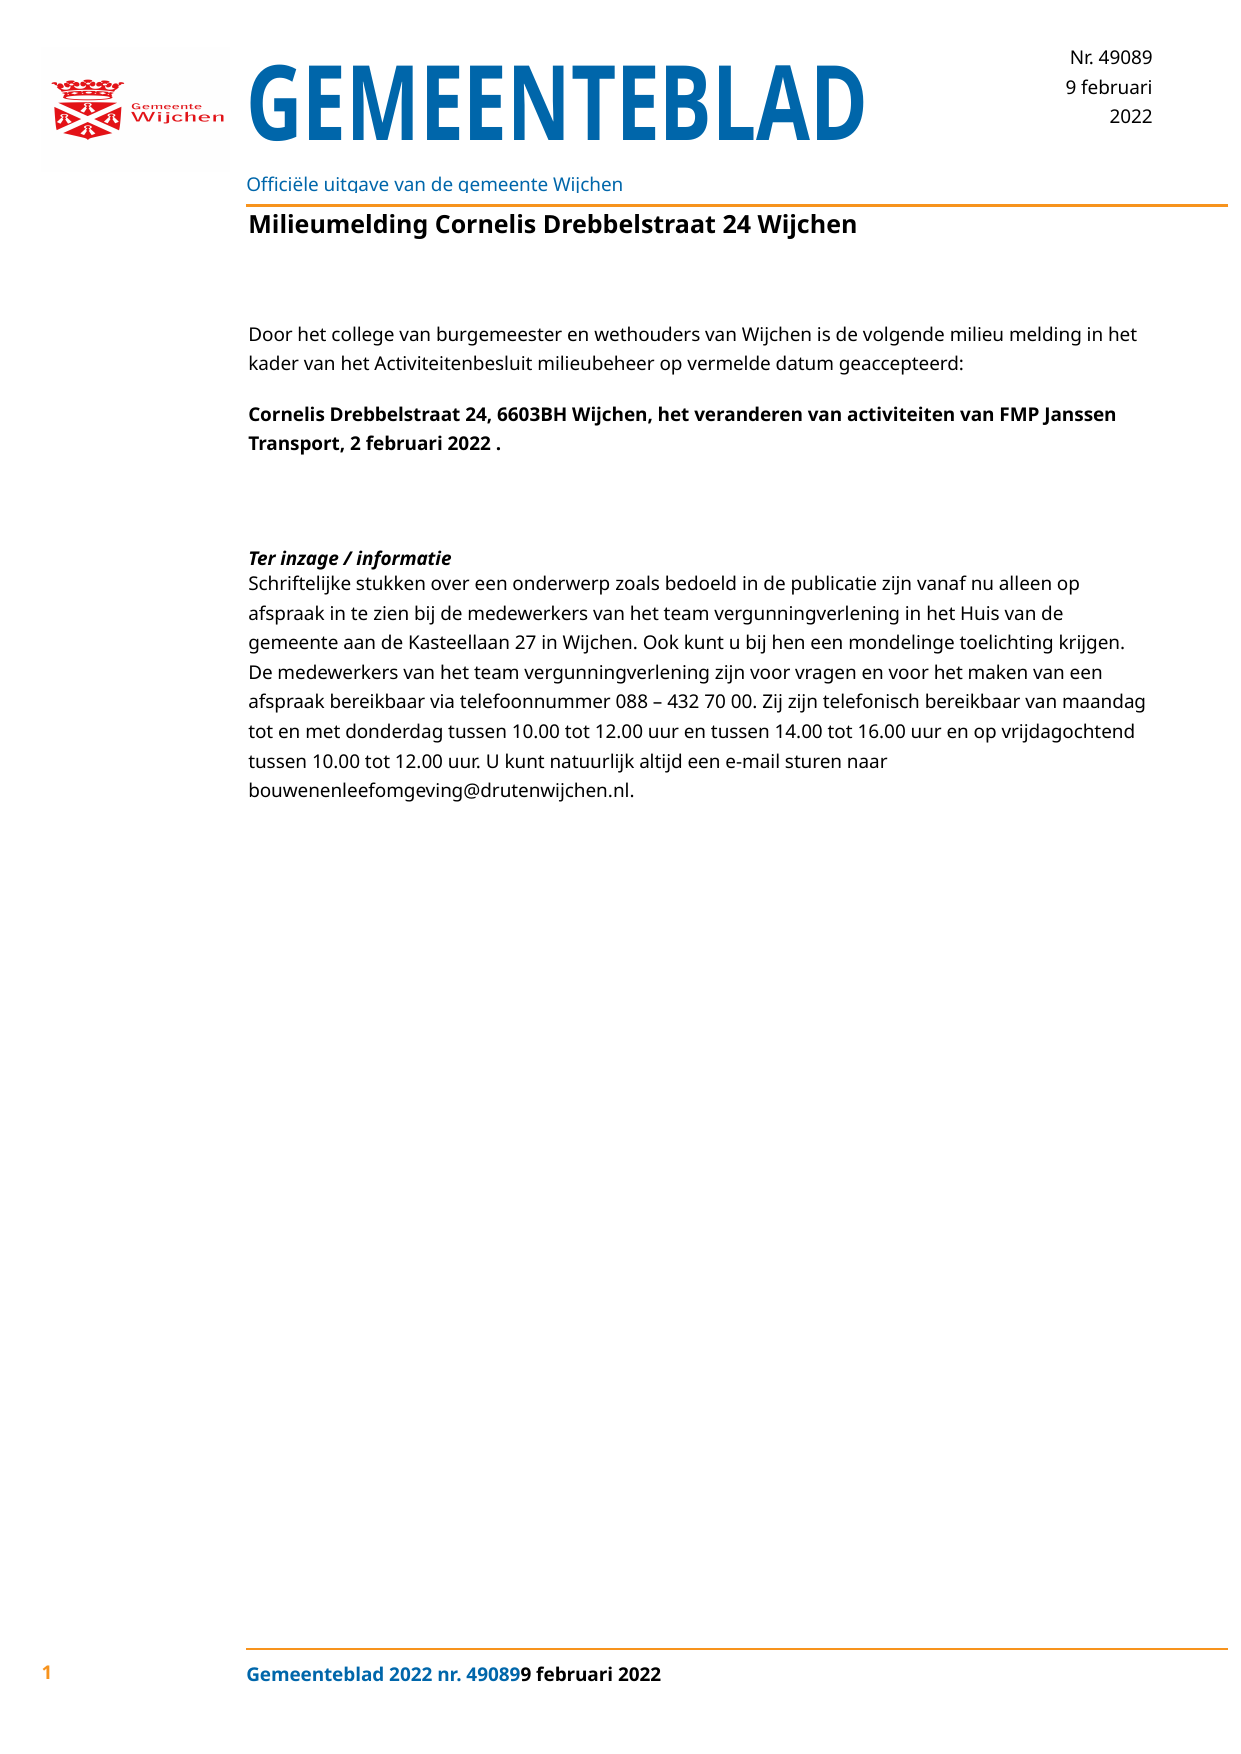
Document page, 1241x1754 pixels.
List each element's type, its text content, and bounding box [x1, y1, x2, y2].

text Milieumelding Cornelis Drebbelstraat 24 Wijchen [248, 207, 1152, 241]
text Schriftelijke stukken over een onderwerp zoals bedoeld in de publicatie zijn vanaf nu alleen op afspraak in te zien bij de medewerkers van het team vergunningverlening in het Huis van de gemeente aan de Kasteellaan 27 in Wijchen. Ook kunt u bij hen een mondelinge toelichting krijgen. De medewerkers van het team vergunningverlening zijn voor vragen en voor het maken van een afspraak bereikbaar via telefoonnummer 088 – 432 70 00. Zij zijn telefonisch bereikbaar van maandag tot en met donderdag tussen 10.00 tot 12.00 uur en tussen 14.00 tot 16.00 uur en op vrijdagochtend tussen 10.00 tot 12.00 uur. U kunt natuurlijk altijd een e-mail sturen naar bouwenenleefomgeving@drutenwijchen.nl. [248, 570, 1152, 803]
picture [41, 47, 231, 172]
text Ter inzage / informatie [248, 545, 1152, 570]
text Door het college van burgemeester en wethouders van Wijchen is de volgende milieu melding in het kader van het Activiteitenbesluit milieubeheer op vermelde datum geaccepteerd: [248, 321, 1152, 376]
text Cornelis Drebbelstraat 24, 6603BH Wijchen, het veranderen van activiteiten van FMP Janssen Transport, 2 februari 2022 . [248, 401, 1152, 456]
